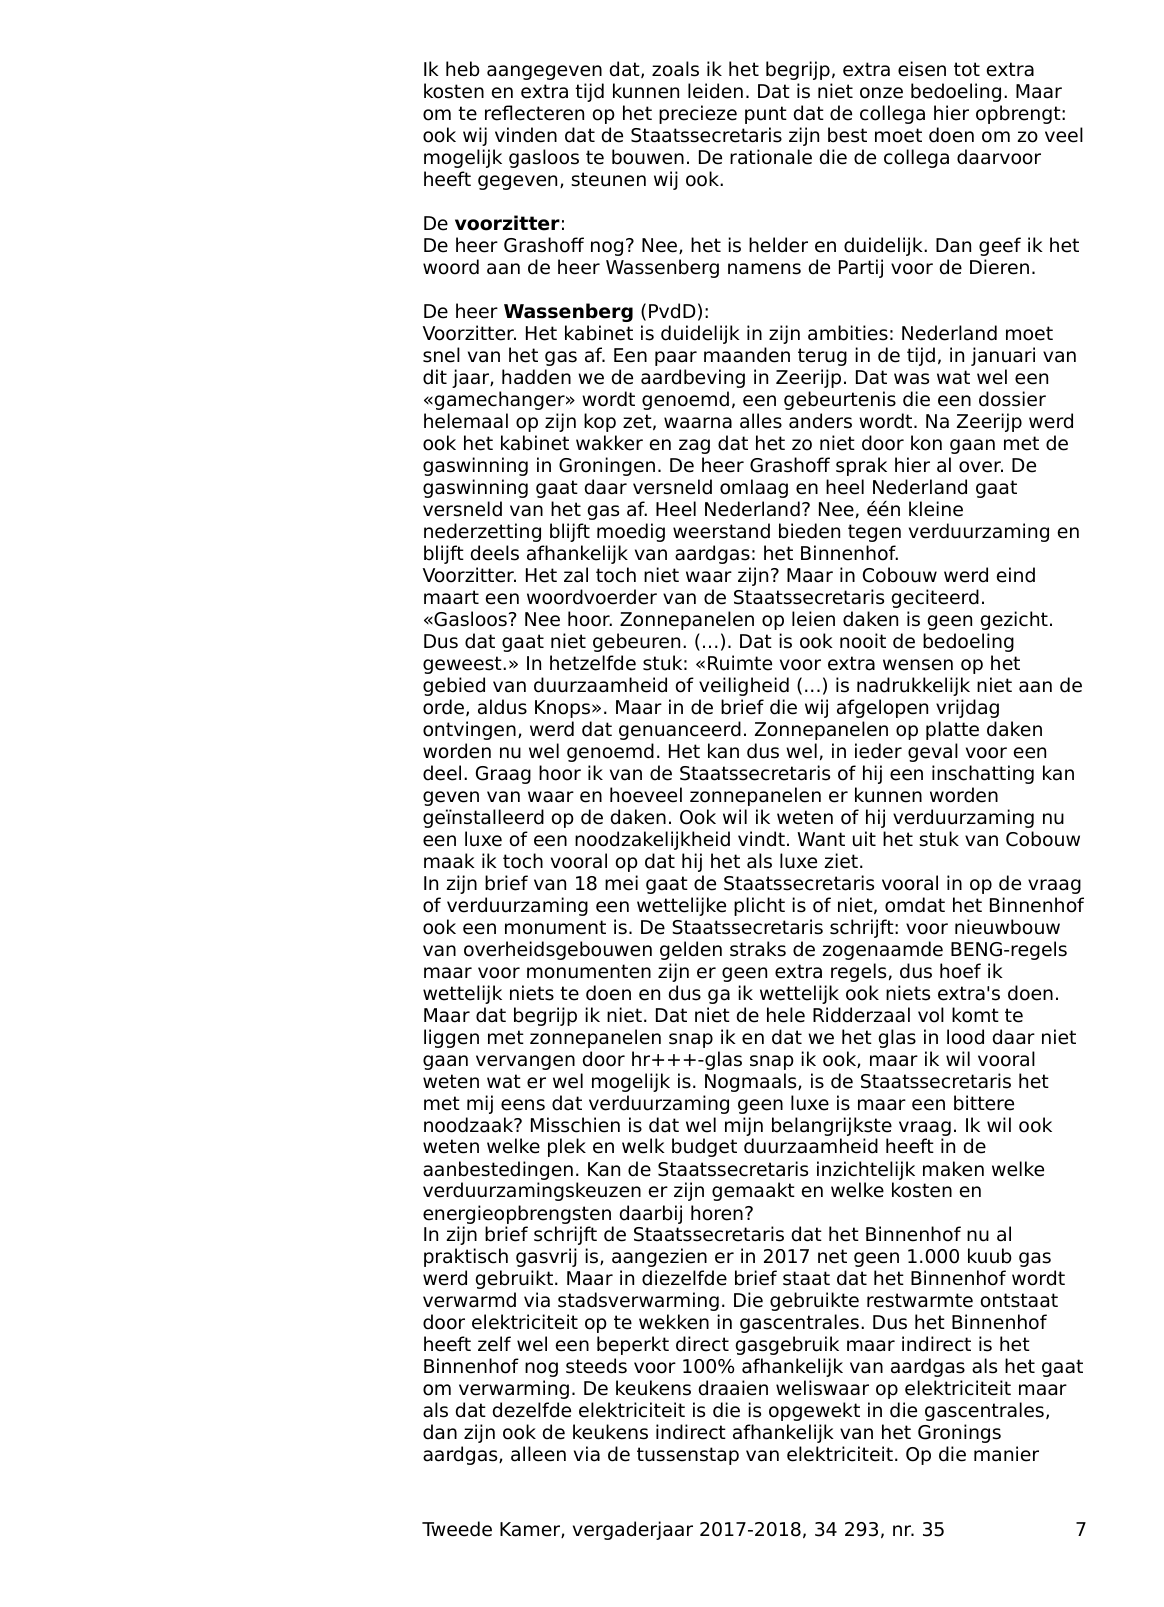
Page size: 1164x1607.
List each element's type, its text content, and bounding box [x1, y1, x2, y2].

text In zijn brief schrijft de Staatssecretaris dat het Binnenhof nu al praktisch gasvrij is, aangezien er in 2017 net geen 1.000 kuub gas werd gebruikt. Maar in diezelfde brief staat dat het Binnenhof wordt verwarmd via stadsverwarming. Die gebruikte restwarmte ontstaat door elektriciteit op te wekken in gascentrales. Dus het Binnenhof heeft zelf wel een beperkt direct gasgebruik maar indirect is het Binnenhof nog steeds voor 100% afhankelijk van aardgas als het gaat om verwarming. De keukens draaien weliswaar op elektriciteit maar als dat dezelfde elektriciteit is die is opgewekt in die gascentrales, dan zijn ook de keukens indirect afhankelijk van het Gronings aardgas, alleen via de tussenstap van elektriciteit. Op die manier [422, 1224, 1087, 1466]
text De voorzitter: [422, 213, 1087, 235]
text Voorzitter. Het kabinet is duidelijk in zijn ambities: Nederland moet snel van het gas af. Een paar maanden terug in de tijd, in januari van dit jaar, hadden we de aardbeving in Zeerijp. Dat was wat wel een «gamechanger» wordt genoemd, een gebeurtenis die een dossier helemaal op zijn kop zet, waarna alles anders wordt. Na Zeerijp werd ook het kabinet wakker en zag dat het zo niet door kon gaan met de gaswinning in Groningen. De heer Grashoff sprak hier al over. De gaswinning gaat daar versneld omlaag en heel Nederland gaat versneld van het gas af. Heel Nederland? Nee, één kleine nederzetting blijft moedig weerstand bieden tegen verduurzaming en blijft deels afhankelijk van aardgas: het Binnenhof. [422, 323, 1087, 565]
text In zijn brief van 18 mei gaat de Staatssecretaris vooral in op de vraag of verduurzaming een wettelijke plicht is of niet, omdat het Binnenhof ook een monument is. De Staatssecretaris schrijft: voor nieuwbouw van overheidsgebouwen gelden straks de zogenaamde BENG-regels maar voor monumenten zijn er geen extra regels, dus hoef ik wettelijk niets te doen en dus ga ik wettelijk ook niets extra's doen. Maar dat begrijp ik niet. Dat niet de hele Ridderzaal vol komt te liggen met zonnepanelen snap ik en dat we het glas in lood daar niet gaan vervangen door hr+++-glas snap ik ook, maar ik wil vooral weten wat er wel mogelijk is. Nogmaals, is de Staatssecretaris het met mij eens dat verduurzaming geen luxe is maar een bittere noodzaak? Misschien is dat wel mijn belangrijkste vraag. Ik wil ook weten welke plek en welk budget duurzaamheid heeft in de aanbestedingen. Kan de Staatssecretaris inzichtelijk maken welke verduurzamingskeuzen er zijn gemaakt en welke kosten en energieopbrengsten daarbij horen? [422, 873, 1087, 1224]
text De heer Wassenberg (PvdD): [422, 301, 1087, 323]
text Voorzitter. Het zal toch niet waar zijn? Maar in Cobouw werd eind maart een woordvoerder van de Staatssecretaris geciteerd. «Gasloos? Nee hoor. Zonnepanelen op leien daken is geen gezicht. Dus dat gaat niet gebeuren. (...). Dat is ook nooit de bedoeling geweest.» In hetzelfde stuk: «Ruimte voor extra wensen op het gebied van duurzaamheid of veiligheid (...) is nadrukkelijk niet aan de orde, aldus Knops». Maar in de brief die wij afgelopen vrijdag ontvingen, werd dat genuanceerd. Zonnepanelen op platte daken worden nu wel genoemd. Het kan dus wel, in ieder geval voor een deel. Graag hoor ik van de Staatssecretaris of hij een inschatting kan geven van waar en hoeveel zonnepanelen er kunnen worden geïnstalleerd op de daken. Ook wil ik weten of hij verduurzaming nu een luxe of een noodzakelijkheid vindt. Want uit het stuk van Cobouw maak ik toch vooral op dat hij het als luxe ziet. [422, 565, 1087, 873]
text Ik heb aangegeven dat, zoals ik het begrijp, extra eisen tot extra kosten en extra tijd kunnen leiden. Dat is niet onze bedoeling. Maar om te reflecteren op het precieze punt dat de collega hier opbrengt: ook wij vinden dat de Staatssecretaris zijn best moet doen om zo veel mogelijk gasloos te bouwen. De rationale die de collega daarvoor heeft gegeven, steunen wij ook. [422, 59, 1087, 191]
text De heer Grashoff nog? Nee, het is helder en duidelijk. Dan geef ik het woord aan de heer Wassenberg namens de Partij voor de Dieren. [422, 235, 1087, 279]
